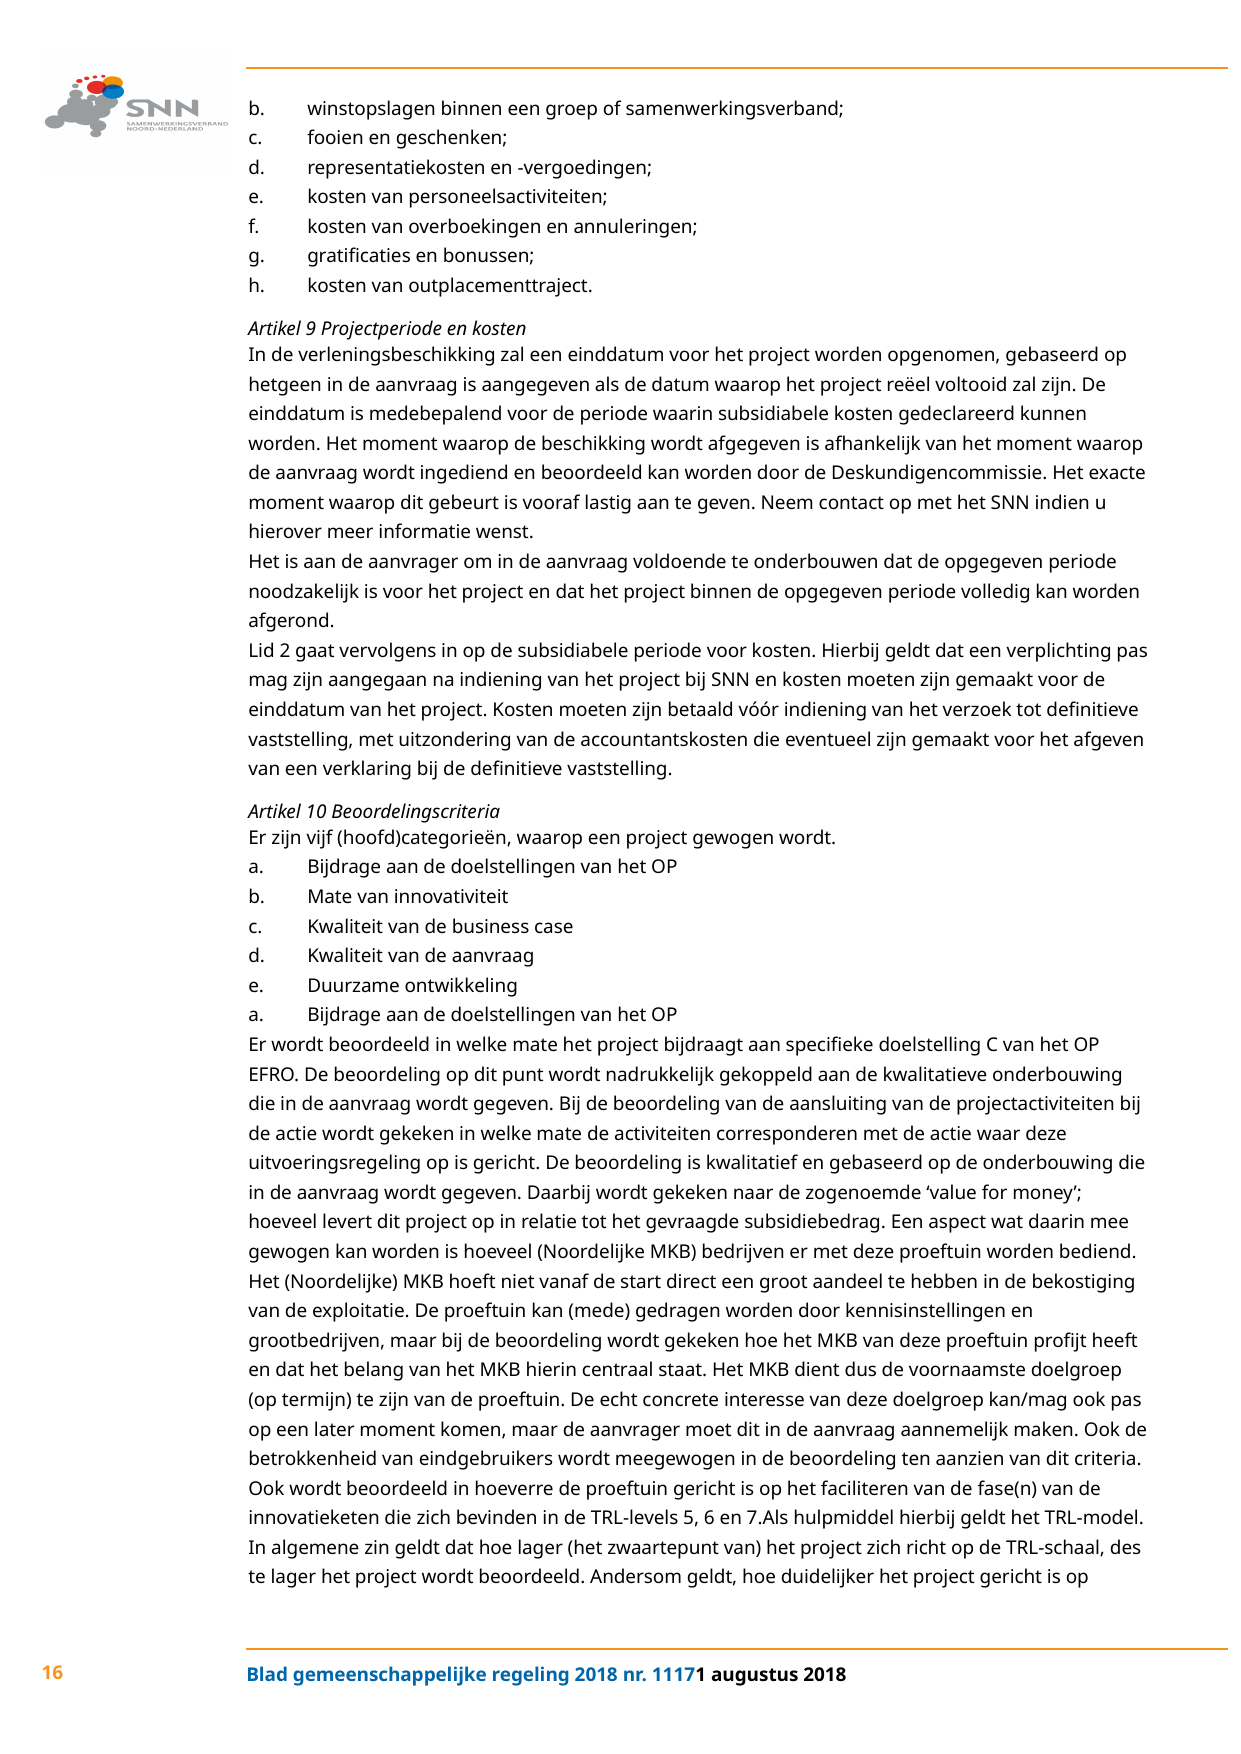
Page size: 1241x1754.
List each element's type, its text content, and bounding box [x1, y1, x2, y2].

text Er wordt beoordeeld in welke mate het project bijdraagt aan specifieke doelstelling C van het OP EFRO. De beoordeling op dit punt wordt nadrukkelijk gekoppeld aan de kwalitatieve onderbouwing die in de aanvraag wordt gegeven. Bij de beoordeling van de aansluiting van de projectactiviteiten bij de actie wordt gekeken in welke mate de activiteiten corresponderen met de actie waar deze uitvoeringsregeling op is gericht. De beoordeling is kwalitatief en gebaseerd op de onderbouwing die in de aanvraag wordt gegeven. Daarbij wordt gekeken naar de zogenoemde ‘value for money’; hoeveel levert dit project op in relatie tot het gevraagde subsidiebedrag. Een aspect wat daarin mee gewogen kan worden is hoeveel (Noordelijke MKB) bedrijven er met deze proeftuin worden bediend. Het (Noordelijke) MKB hoeft niet vanaf de start direct een groot aandeel te hebben in de bekostiging van de exploitatie. De proeftuin kan (mede) gedragen worden door kennisinstellingen en grootbedrijven, maar bij de beoordeling wordt gekeken hoe het MKB van deze proeftuin profijt heeft en dat het belang van het MKB hierin centraal staat. Het MKB dient dus de voornaamste doelgroep (op termijn) te zijn van de proeftuin. De echt concrete interesse van deze doelgroep kan/mag ook pas op een later moment komen, maar de aanvrager moet dit in de aanvraag aannemelijk maken. Ook de betrokkenheid van eindgebruikers wordt meegewogen in de beoordeling ten aanzien van dit criteria. [248, 1031, 1152, 1471]
list winstopslagen binnen een groep of samenwerkingsverband; [248, 95, 1152, 121]
list Bijdrage aan de doelstellingen van het OP [248, 854, 1152, 879]
list Mate van innovativiteit [248, 883, 1152, 909]
list Kwaliteit van de aanvraag [248, 942, 1152, 968]
list gratificaties en bonussen; [248, 243, 1152, 268]
text Artikel 10 Beoordelingscriteria [248, 798, 1152, 824]
text Er zijn vijf (hoofd)categorieën, waarop een project gewogen wordt. [248, 824, 1152, 850]
list Bijdrage aan de doelstellingen van het OP [248, 1002, 1152, 1027]
text In de verleningsbeschikking zal een einddatum voor het project worden opgenomen, gebaseerd op hetgeen in de aanvraag is aangegeven als de datum waarop het project reëel voltooid zal zijn. De einddatum is medebepalend voor de periode waarin subsidiabele kosten gedeclareerd kunnen worden. Het moment waarop de beschikking wordt afgegeven is afhankelijk van het moment waarop de aanvraag wordt ingediend en beoordeeld kan worden door de Deskundigencommissie. Het exacte moment waarop dit gebeurt is vooraf lastig aan te geven. Neem contact op met het SNN indien u hierover meer informatie wenst. [248, 341, 1152, 544]
list kosten van outplacementtraject. [248, 272, 1152, 298]
list representatiekosten en -vergoedingen; [248, 154, 1152, 180]
text Ook wordt beoordeeld in hoeverre de proeftuin gericht is op het faciliteren van de fase(n) van de innovatieketen die zich bevinden in de TRL-levels 5, 6 en 7.Als hulpmiddel hierbij geldt het TRL-model. In algemene zin geldt dat hoe lager (het zwaartepunt van) het project zich richt op de TRL-schaal, des te lager het project wordt beoordeeld. Andersom geldt, hoe duidelijker het project gericht is op [248, 1475, 1152, 1589]
picture [41, 47, 231, 172]
list kosten van overboekingen en annuleringen; [248, 213, 1152, 239]
text Artikel 9 Projectperiode en kosten [248, 315, 1152, 341]
text Het is aan de aanvrager om in de aanvraag voldoende te onderbouwen dat de opgegeven periode noodzakelijk is voor het project en dat het project binnen de opgegeven periode volledig kan worden afgerond. [248, 548, 1152, 633]
list fooien en geschenken; [248, 124, 1152, 150]
list Kwaliteit van de business case [248, 913, 1152, 939]
list kosten van personeelsactiviteiten; [248, 183, 1152, 209]
list Duurzame ontwikkeling [248, 972, 1152, 998]
text Lid 2 gaat vervolgens in op de subsidiabele periode voor kosten. Hierbij geldt dat een verplichting pas mag zijn aangegaan na indiening van het project bij SNN en kosten moeten zijn gemaakt voor de einddatum van het project. Kosten moeten zijn betaald vóór indiening van het verzoek tot definitieve vaststelling, met uitzondering van de accountantskosten die eventueel zijn gemaakt voor het afgeven van een verklaring bij de definitieve vaststelling. [248, 637, 1152, 781]
